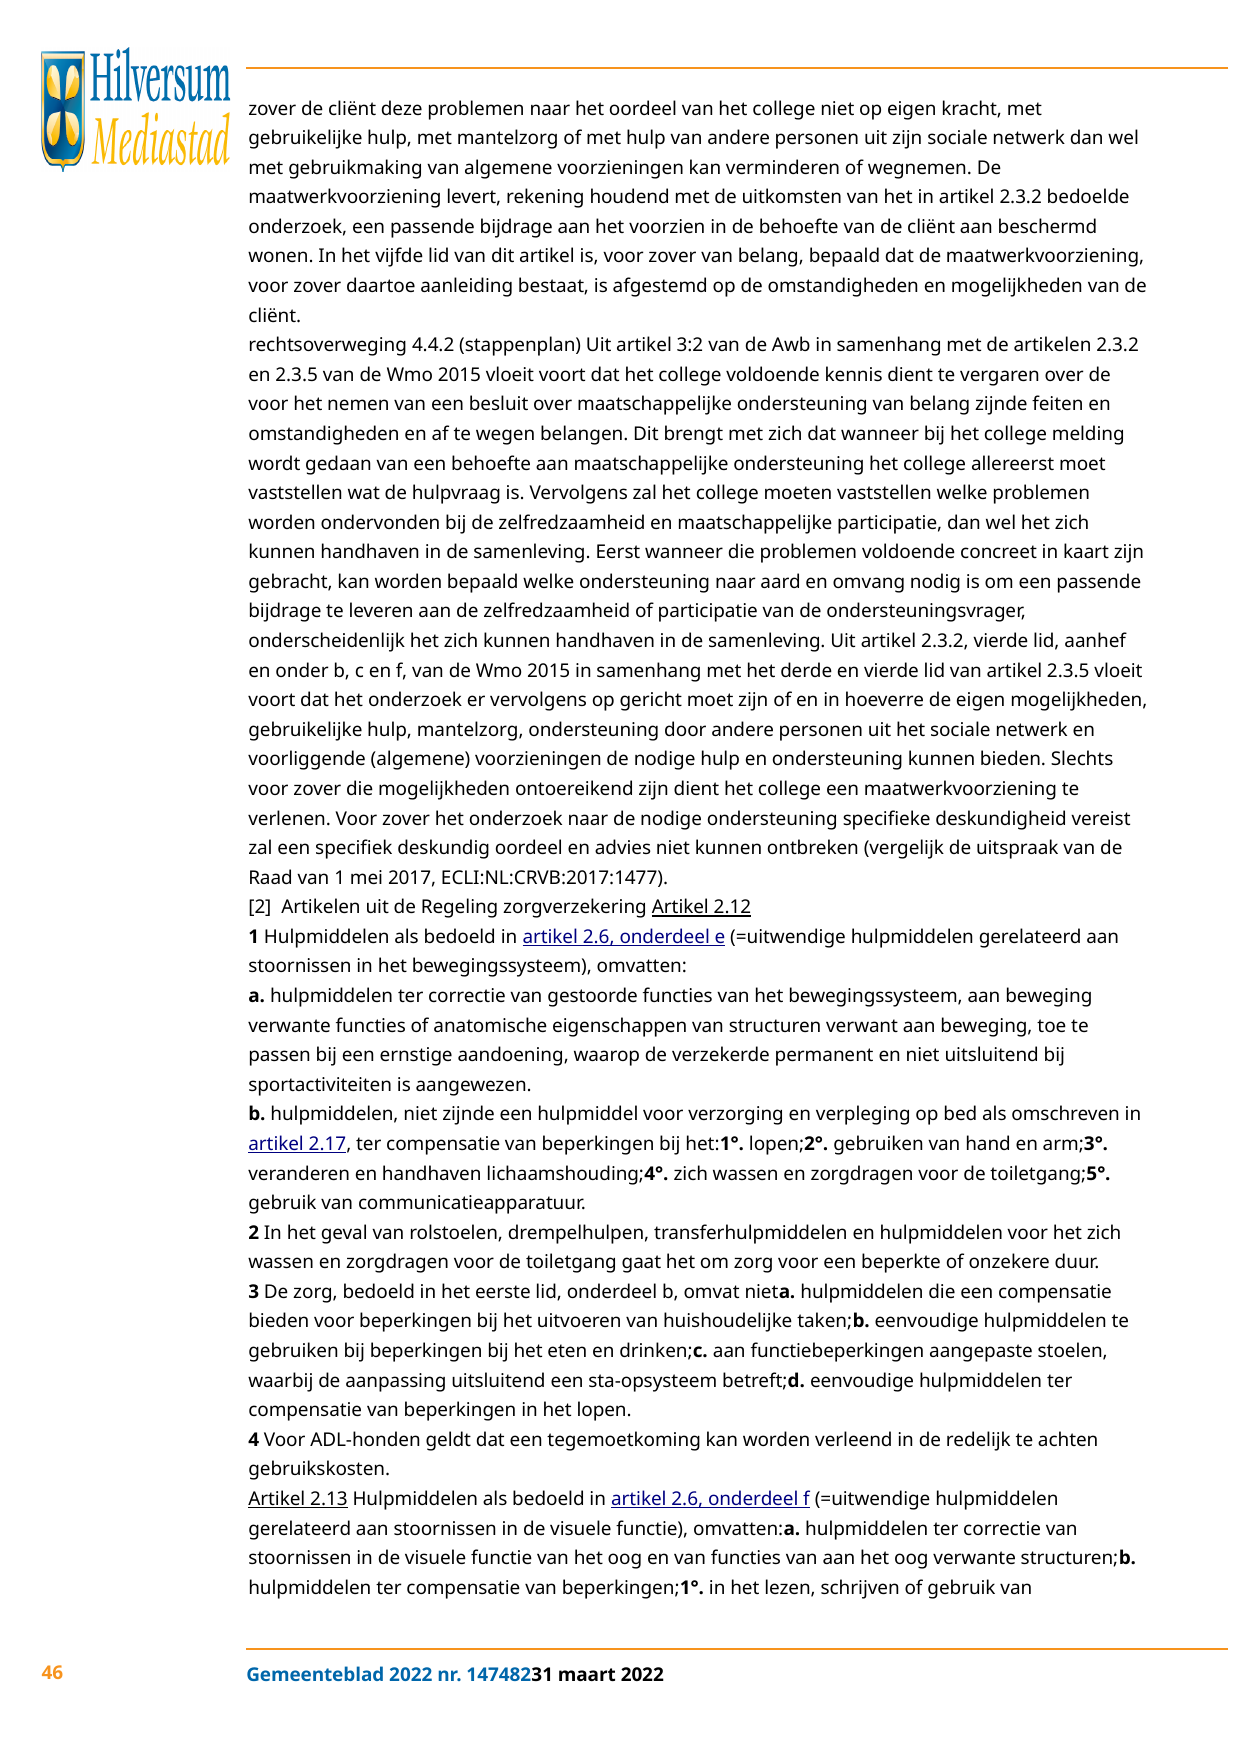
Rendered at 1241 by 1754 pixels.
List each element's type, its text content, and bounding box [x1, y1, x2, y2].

text zover de cliënt deze problemen naar het oordeel van het college niet op eigen kracht, met gebruikelijke hulp, met mantelzorg of met hulp van andere personen uit zijn sociale netwerk dan wel met gebruikmaking van algemene voorzieningen kan verminderen of wegnemen. De maatwerkvoorziening levert, rekening houdend met de uitkomsten van het in artikel 2.3.2 bedoelde onderzoek, een passende bijdrage aan het voorzien in de behoefte van de cliënt aan beschermd wonen. In het vijfde lid van dit artikel is, voor zover van belang, bepaald dat de maatwerkvoorziening, voor zover daartoe aanleiding bestaat, is afgestemd op de omstandigheden en mogelijkheden van de cliënt. [248, 95, 1152, 328]
picture [41, 47, 231, 172]
text 4 Voor ADL-honden geldt dat een tegemoetkoming kan worden verleend in de redelijk te achten gebruikskosten. [248, 1426, 1152, 1481]
text a. hulpmiddelen ter correctie van gestoorde functies van het bewegingssysteem, aan beweging verwante functies of anatomische eigenschappen van structuren verwant aan beweging, toe te passen bij een ernstige aandoening, waarop de verzekerde permanent en niet uitsluitend bij sportactiviteiten is aangewezen. [248, 982, 1152, 1097]
text 3 De zorg, bedoeld in het eerste lid, onderdeel b, omvat nieta. hulpmiddelen die een compensatie bieden voor beperkingen bij het uitvoeren van huishoudelijke taken;b. eenvoudige hulpmiddelen te gebruiken bij beperkingen bij het eten en drinken;c. aan functiebeperkingen aangepaste stoelen, waarbij de aanpassing uitsluitend een sta-opsysteem betreft;d. eenvoudige hulpmiddelen ter compensatie van beperkingen in het lopen. [248, 1278, 1152, 1422]
text 1 Hulpmiddelen als bedoeld in artikel 2.6, onderdeel e (=uitwendige hulpmiddelen gerelateerd aan stoornissen in het bewegingssysteem), omvatten: [248, 923, 1152, 978]
text [2] Artikelen uit de Regeling zorgverzekering Artikel 2.12 [248, 893, 1152, 919]
text 2 In het geval van rolstoelen, drempelhulpen, transferhulpmiddelen en hulpmiddelen voor het zich wassen en zorgdragen voor de toiletgang gaat het om zorg voor een beperkte of onzekere duur. [248, 1219, 1152, 1274]
text Artikel 2.13 Hulpmiddelen als bedoeld in artikel 2.6, onderdeel f (=uitwendige hulpmiddelen gerelateerd aan stoornissen in de visuele functie), omvatten:a. hulpmiddelen ter correctie van stoornissen in de visuele functie van het oog en van functies van aan het oog verwante structuren;b. hulpmiddelen ter compensatie van beperkingen;1°. in het lezen, schrijven of gebruik van [248, 1485, 1152, 1600]
text rechtsoverweging 4.4.2 (stappenplan) Uit artikel 3:2 van de Awb in samenhang met de artikelen 2.3.2 en 2.3.5 van de Wmo 2015 vloeit voort dat het college voldoende kennis dient te vergaren over de voor het nemen van een besluit over maatschappelijke ondersteuning van belang zijnde feiten en omstandigheden en af te wegen belangen. Dit brengt met zich dat wanneer bij het college melding wordt gedaan van een behoefte aan maatschappelijke ondersteuning het college allereerst moet vaststellen wat de hulpvraag is. Vervolgens zal het college moeten vaststellen welke problemen worden ondervonden bij de zelfredzaamheid en maatschappelijke participatie, dan wel het zich kunnen handhaven in de samenleving. Eerst wanneer die problemen voldoende concreet in kaart zijn gebracht, kan worden bepaald welke ondersteuning naar aard en omvang nodig is om een passende bijdrage te leveren aan de zelfredzaamheid of participatie van de ondersteuningsvrager, onderscheidenlijk het zich kunnen handhaven in de samenleving. Uit artikel 2.3.2, vierde lid, aanhef en onder b, c en f, van de Wmo 2015 in samenhang met het derde en vierde lid van artikel 2.3.5 vloeit voort dat het onderzoek er vervolgens op gericht moet zijn of en in hoeverre de eigen mogelijkheden, gebruikelijke hulp, mantelzorg, ondersteuning door andere personen uit het sociale netwerk en voorliggende (algemene) voorzieningen de nodige hulp en ondersteuning kunnen bieden. Slechts voor zover die mogelijkheden ontoereikend zijn dient het college een maatwerkvoorziening te verlenen. Voor zover het onderzoek naar de nodige ondersteuning specifieke deskundigheid vereist zal een specifiek deskundig oordeel en advies niet kunnen ontbreken (vergelijk de uitspraak van de Raad van 1 mei 2017, ECLI:NL:CRVB:2017:1477). [248, 331, 1152, 890]
text b. hulpmiddelen, niet zijnde een hulpmiddel voor verzorging en verpleging op bed als omschreven in artikel 2.17, ter compensatie van beperkingen bij het:1°. lopen;2°. gebruiken van hand en arm;3°. veranderen en handhaven lichaamshouding;4°. zich wassen en zorgdragen voor de toiletgang;5°. gebruik van communicatieapparatuur. [248, 1101, 1152, 1215]
